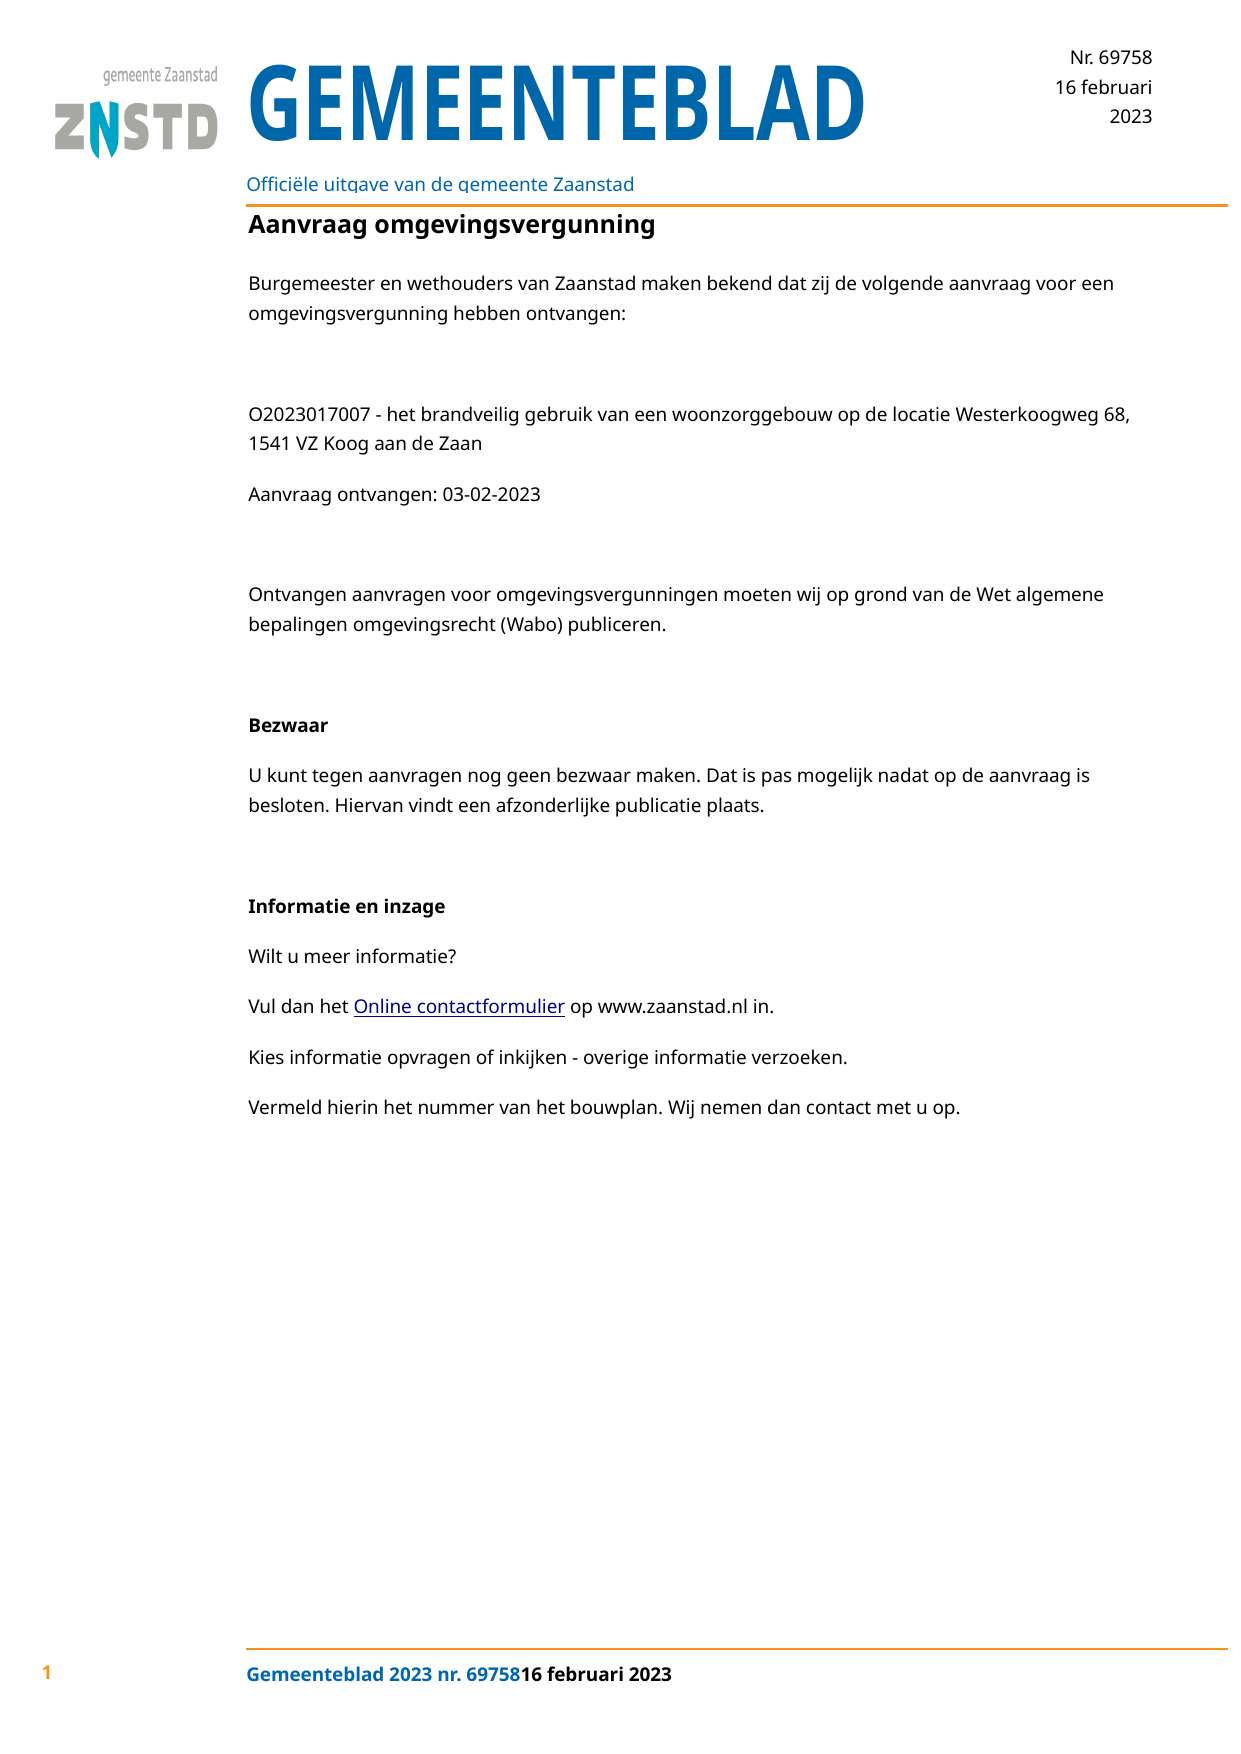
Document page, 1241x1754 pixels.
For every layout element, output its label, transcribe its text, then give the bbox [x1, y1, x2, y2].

text Aanvraag ontvangen: 03-02-2023 [248, 481, 1152, 506]
text Informatie en inzage [248, 893, 1152, 918]
picture [41, 47, 231, 172]
text Burgemeester en wethouders van Zaanstad maken bekend dat zij de volgende aanvraag voor een omgevingsvergunning hebben ontvangen: [248, 270, 1152, 326]
text U kunt tegen aanvragen nog geen bezwaar maken. Dat is pas mogelijk nadat op de aanvraag is besloten. Hiervan vindt een afzonderlijke publicatie plaats. [248, 762, 1152, 818]
text Vul dan het Online contactformulier op www.zaanstad.nl in. [248, 994, 1152, 1019]
text Vermeld hierin het nummer van het bouwplan. Wij nemen dan contact met u op. [248, 1094, 1152, 1120]
text Aanvraag omgevingsvergunning [248, 207, 1152, 241]
text Wilt u meer informatie? [248, 943, 1152, 969]
text Kies informatie opvragen of inkijken - overige informatie verzoeken. [248, 1044, 1152, 1070]
text O2023017007 - het brandveilig gebruik van een woonzorggebouw op de locatie Westerkoogweg 68, 1541 VZ Koog aan de Zaan [248, 401, 1152, 456]
text Ontvangen aanvragen voor omgevingsvergunningen moeten wij op grond van de Wet algemene bepalingen omgevingsrecht (Wabo) publiceren. [248, 582, 1152, 637]
text Bezwaar [248, 712, 1152, 738]
